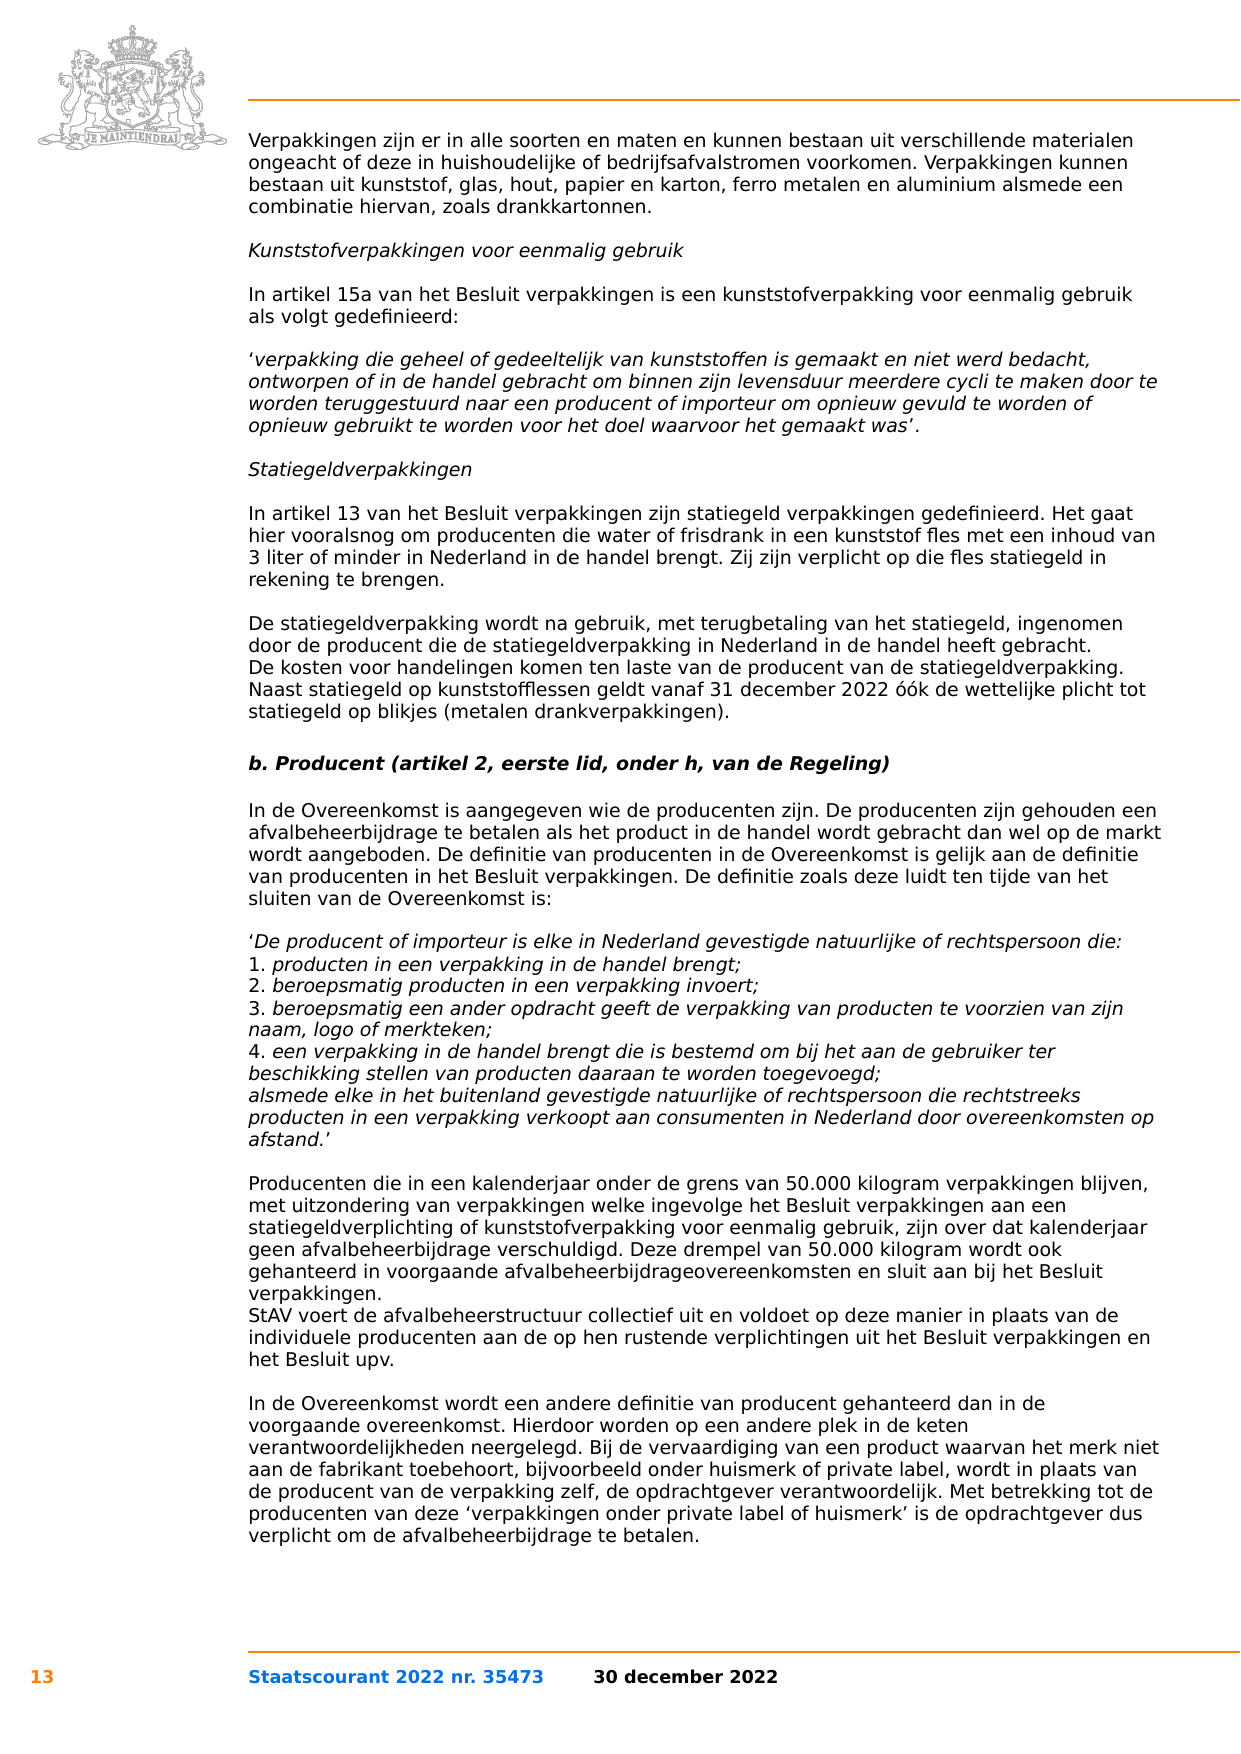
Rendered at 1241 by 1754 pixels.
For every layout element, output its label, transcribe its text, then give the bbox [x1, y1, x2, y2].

text De kosten voor handelingen komen ten laste van de producent van de statiegeldverpakking. Naast statiegeld op kunststofflessen geldt vanaf 31 december 2022 óók de wettelijke plicht tot statiegeld op blikjes (metalen drankverpakkingen). [248, 657, 1163, 723]
subtitle Kunststofverpakkingen voor eenmalig gebruik [248, 240, 1163, 262]
text 1. producten in een verpakking in de handel brengt; [248, 953, 1163, 975]
subtitle b. Producent (artikel 2, eerste lid, onder h, van de Regeling) [248, 753, 1163, 775]
text alsmede elke in het buitenland gevestigde natuurlijke of rechtspersoon die rechtstreeks producten in een verpakking verkoopt aan consumenten in Nederland door overeenkomsten op afstand.’ [248, 1085, 1163, 1151]
text 4. een verpakking in de handel brengt die is bestemd om bij het aan de gebruiker ter beschikking stellen van producten daaraan te worden toegevoegd; [248, 1041, 1163, 1085]
text De statiegeldverpakking wordt na gebruik, met terugbetaling van het statiegeld, ingenomen door de producent die de statiegeldverpakking in Nederland in de handel heeft gebracht. [248, 613, 1163, 657]
text 3. beroepsmatig een ander opdracht geeft de verpakking van producten te voorzien van zijn naam, logo of merkteken; [248, 997, 1163, 1041]
text In artikel 13 van het Besluit verpakkingen zijn statiegeld verpakkingen gedefinieerd. Het gaat hier vooralsnog om producenten die water of frisdrank in een kunststof fles met een inhoud van 3 liter of minder in Nederland in de handel brengt. Zij zijn verplicht op die fles statiegeld in rekening te brengen. [248, 503, 1163, 591]
text In artikel 15a van het Besluit verpakkingen is een kunststofverpakking voor eenmalig gebruik als volgt gedefinieerd: [248, 283, 1163, 327]
text In de Overeenkomst is aangegeven wie de producenten zijn. De producenten zijn gehouden een afvalbeheerbijdrage te betalen als het product in de handel wordt gebracht dan wel op de markt wordt aangeboden. De definitie van producenten in de Overeenkomst is gelijk aan de definitie van producenten in het Besluit verpakkingen. De definitie zoals deze luidt ten tijde van het sluiten van de Overeenkomst is: [248, 800, 1163, 909]
text Producenten die in een kalenderjaar onder de grens van 50.000 kilogram verpakkingen blijven, met uitzondering van verpakkingen welke ingevolge het Besluit verpakkingen aan een statiegeldverplichting of kunststofverpakking voor eenmalig gebruik, zijn over dat kalenderjaar geen afvalbeheerbijdrage verschuldigd. Deze drempel van 50.000 kilogram wordt ook gehanteerd in voorgaande afvalbeheerbijdrageovereenkomsten en sluit aan bij het Besluit verpakkingen. [248, 1173, 1163, 1305]
text StAV voert de afvalbeheerstructuur collectief uit en voldoet op deze manier in plaats van de individuele producenten aan de op hen rustende verplichtingen uit het Besluit verpakkingen en het Besluit upv. [248, 1305, 1163, 1371]
subtitle Statiegeldverpakkingen [248, 459, 1163, 481]
text ‘verpakking die geheel of gedeeltelijk van kunststoffen is gemaakt en niet werd bedacht, ontworpen of in de handel gebracht om binnen zijn levensduur meerdere cycli te maken door te worden teruggestuurd naar een producent of importeur om opnieuw gevuld te worden of opnieuw gebruikt te worden voor het doel waarvoor het gemaakt was’. [248, 349, 1163, 437]
text In de Overeenkomst wordt een andere definitie van producent gehanteerd dan in de voorgaande overeenkomst. Hierdoor worden op een andere plek in de keten verantwoordelijkheden neergelegd. Bij de vervaardiging van een product waarvan het merk niet aan de fabrikant toebehoort, bijvoorbeeld onder huismerk of private label, wordt in plaats van de producent van de verpakking zelf, de opdrachtgever verantwoordelijk. Met betrekking tot de producenten van deze ‘verpakkingen onder private label of huismerk’ is de opdrachtgever dus verplicht om de afvalbeheerbijdrage te betalen. [248, 1393, 1163, 1547]
text 2. beroepsmatig producten in een verpakking invoert; [248, 975, 1163, 997]
text Verpakkingen zijn er in alle soorten en maten en kunnen bestaan uit verschillende materialen ongeacht of deze in huishoudelijke of bedrijfsafvalstromen voorkomen. Verpakkingen kunnen bestaan uit kunststof, glas, hout, papier en karton, ferro metalen en aluminium alsmede een combinatie hiervan, zoals drankkartonnen. [248, 130, 1163, 218]
text ‘De producent of importeur is elke in Nederland gevestigde natuurlijke of rechtspersoon die: [248, 931, 1163, 953]
picture [38, 25, 227, 150]
